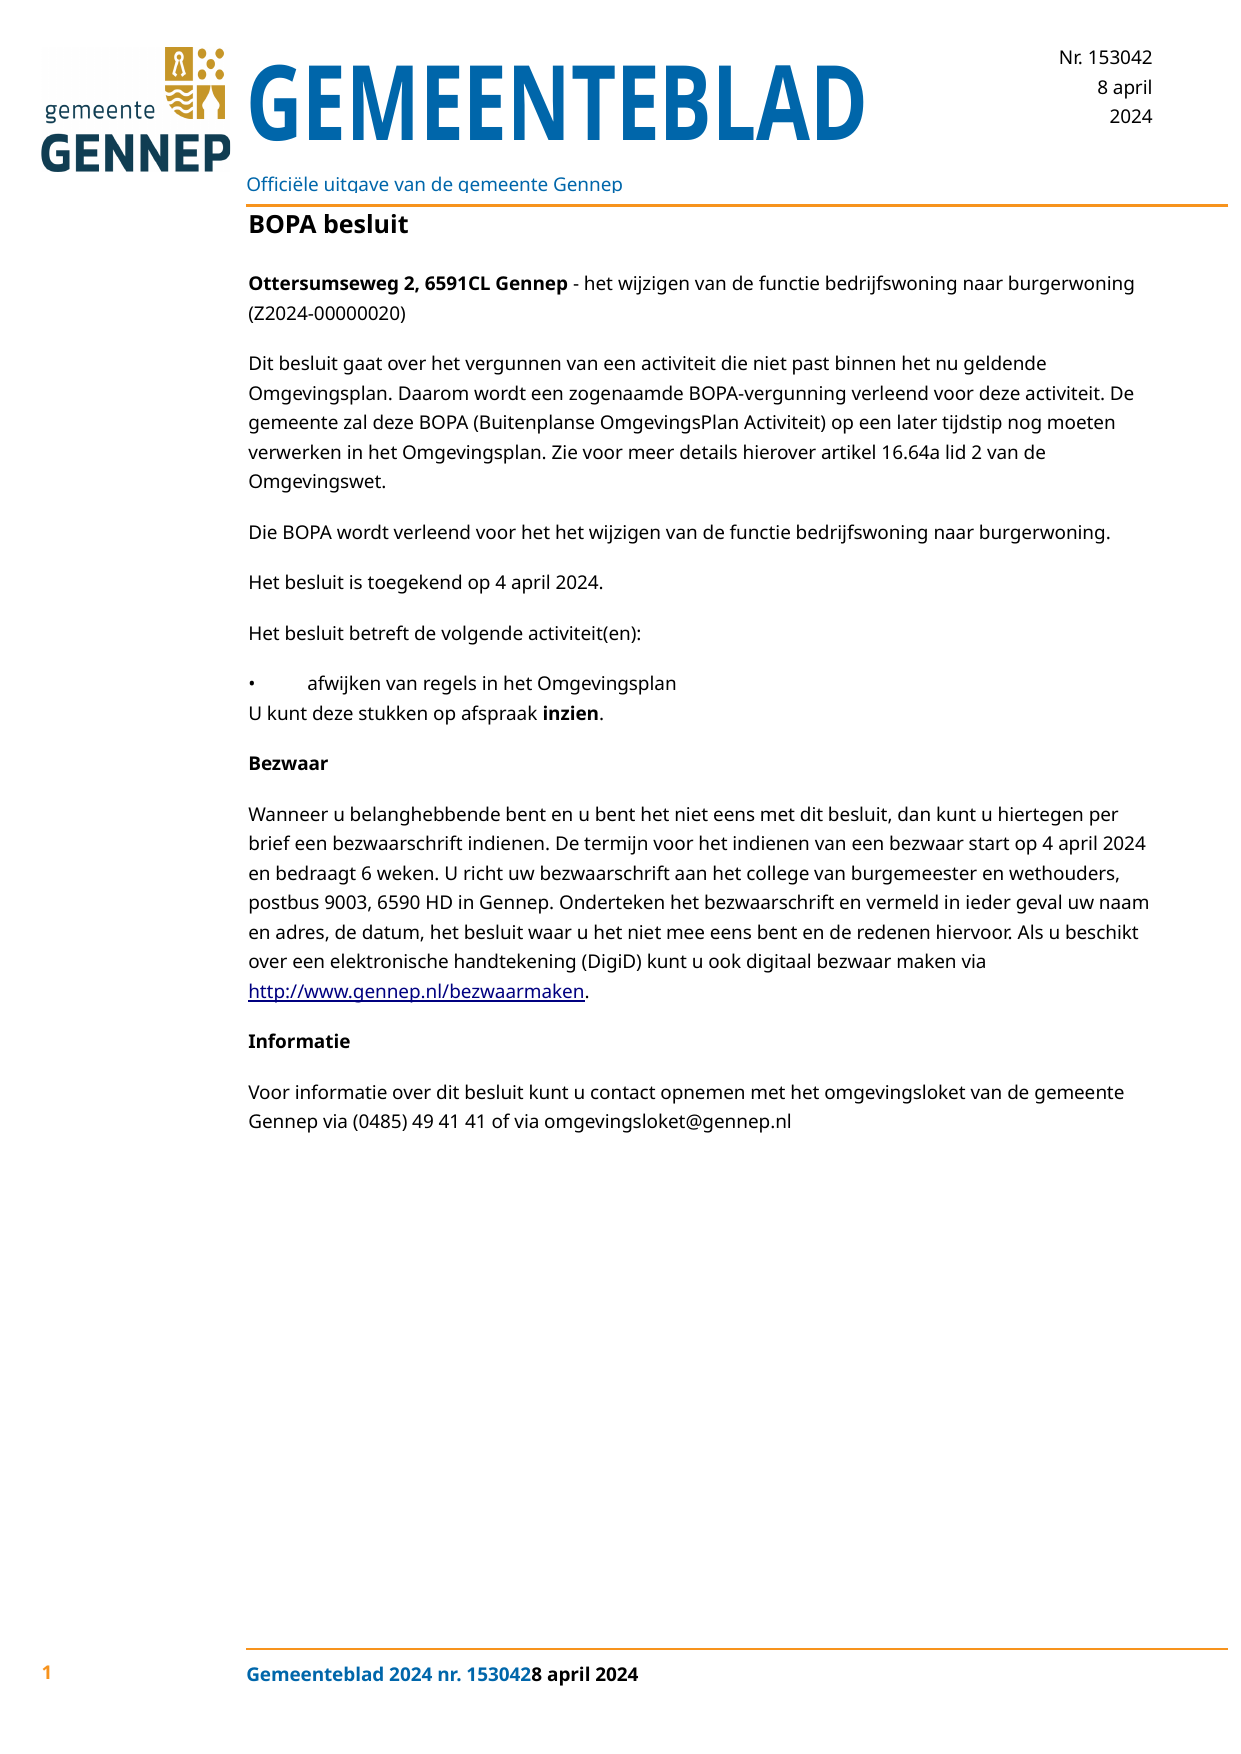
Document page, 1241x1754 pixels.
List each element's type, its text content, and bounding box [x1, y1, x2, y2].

text Wanneer u belanghebbende bent en u bent het niet eens met dit besluit, dan kunt u hiertegen per brief een bezwaarschrift indienen. De termijn voor het indienen van een bezwaar start op 4 april 2024 en bedraagt 6 weken. U richt uw bezwaarschrift aan het college van burgemeester en wethouders, postbus 9003, 6590 HD in Gennep. Onderteken het bezwaarschrift en vermeld in ieder geval uw naam en adres, de datum, het besluit waar u het niet mee eens bent en de redenen hiervoor. Als u beschikt over een elektronische handtekening (DigiD) kunt u ook digitaal bezwaar maken via http://www.gennep.nl/bezwaarmaken. [248, 801, 1152, 1004]
text Voor informatie over dit besluit kunt u contact opnemen met het omgevingsloket van de gemeente Gennep via (0485) 49 41 41 of via omgevingsloket@gennep.nl [248, 1079, 1152, 1134]
text Ottersumseweg 2, 6591CL Gennep - het wijzigen van de functie bedrijfswoning naar burgerwoning (Z2024-00000020) [248, 270, 1152, 326]
text U kunt deze stukken op afspraak inzien. [248, 700, 1152, 726]
text Bezwaar [248, 750, 1152, 776]
text BOPA besluit [248, 207, 1152, 241]
text Die BOPA wordt verleend voor het het wijzigen van de functie bedrijfswoning naar burgerwoning. [248, 519, 1152, 545]
text Het besluit is toegekend op 4 april 2024. [248, 569, 1152, 595]
text Dit besluit gaat over het vergunnen van een activiteit die niet past binnen het nu geldende Omgevingsplan. Daarom wordt een zogenaamde BOPA-vergunning verleend voor deze activiteit. De gemeente zal deze BOPA (Buitenplanse OmgevingsPlan Activiteit) op een later tijdstip nog moeten verwerken in het Omgevingsplan. Zie voor meer details hierover artikel 16.64a lid 2 van de Omgevingswet. [248, 350, 1152, 494]
list afwijken van regels in het Omgevingsplan [248, 670, 1152, 696]
text Het besluit betreft de volgende activiteit(en): [248, 620, 1152, 646]
picture [41, 47, 231, 172]
text Informatie [248, 1029, 1152, 1054]
